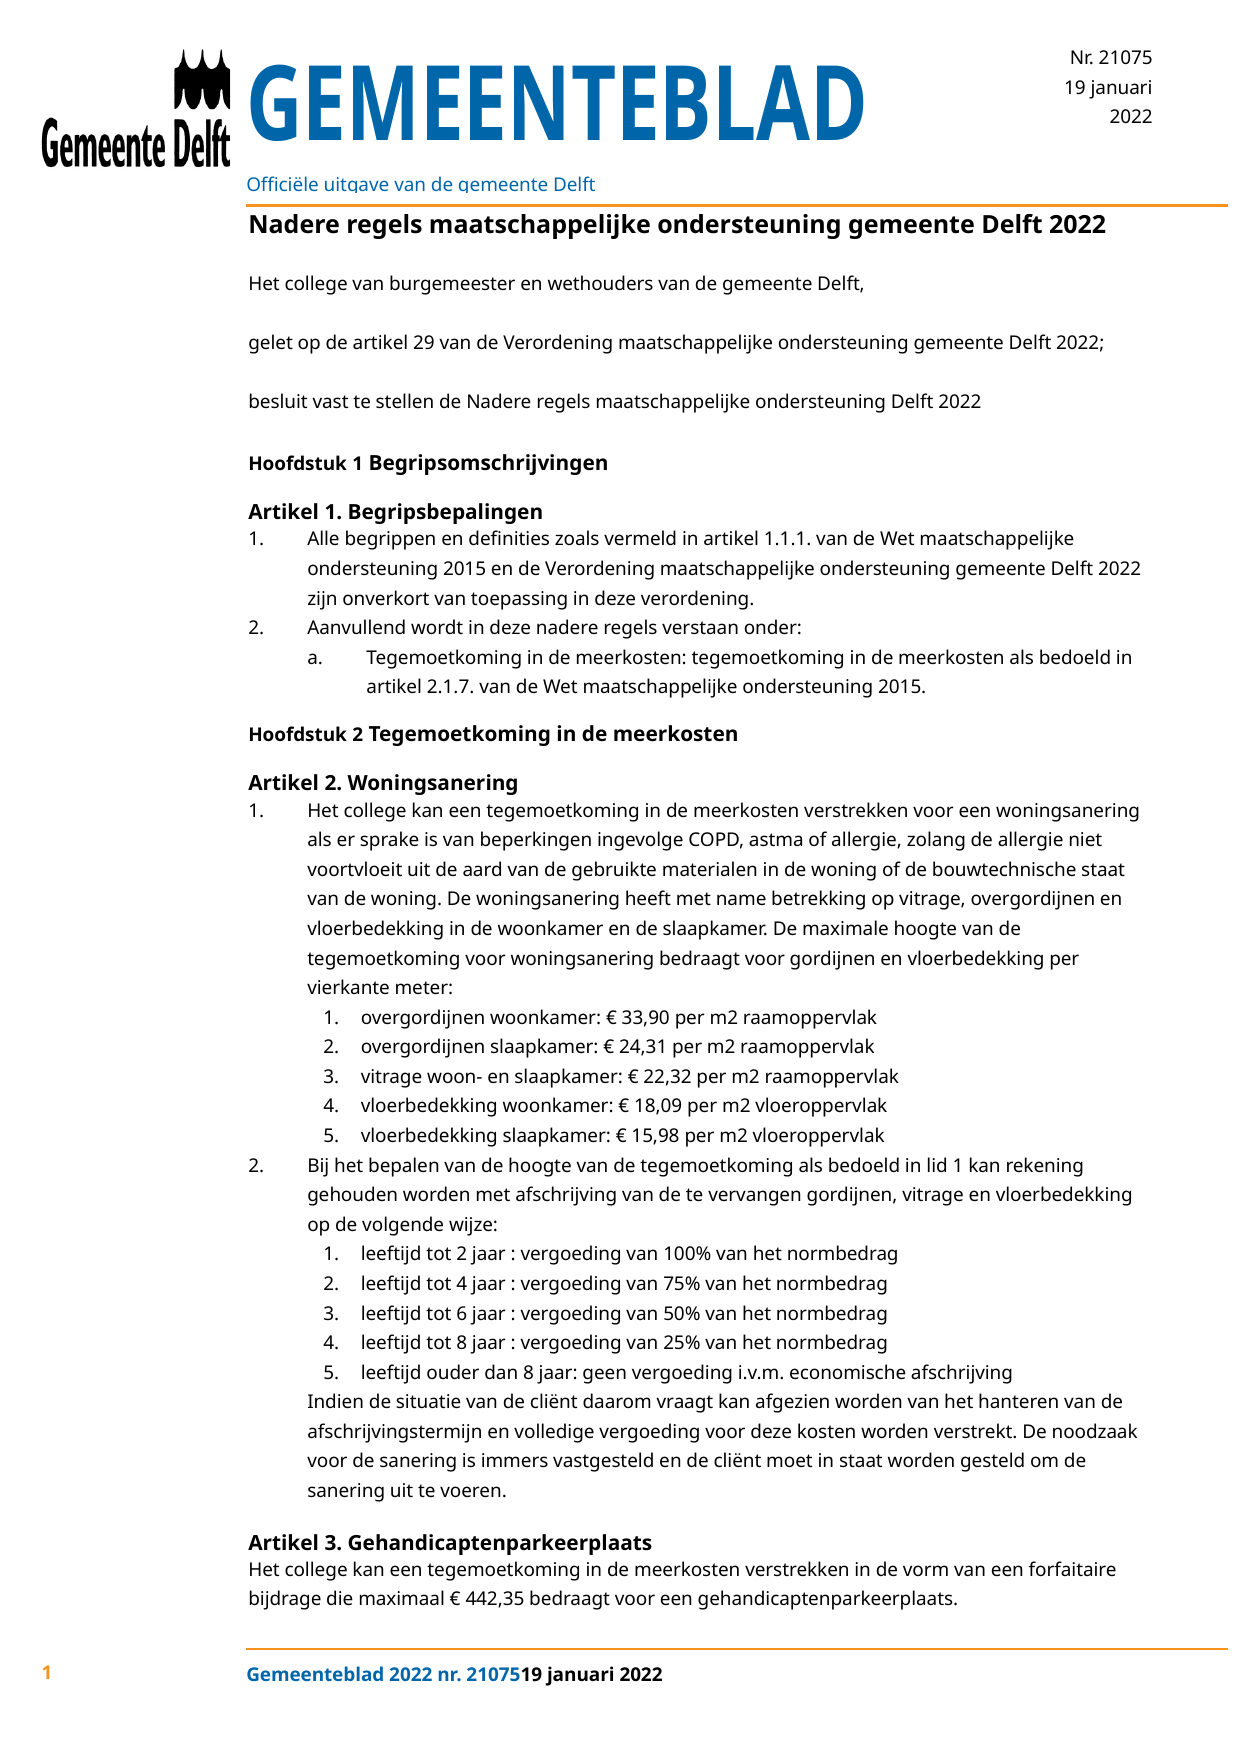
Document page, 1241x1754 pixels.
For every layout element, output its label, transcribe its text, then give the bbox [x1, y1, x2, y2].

list Alle begrippen en definities zoals vermeld in artikel 1.1.1. van de Wet maatschappelijke ondersteuning 2015 en de Verordening maatschappelijke ondersteuning gemeente Delft 2022 zijn onverkort van toepassing in deze verordening. [248, 526, 1152, 610]
text Het college kan een tegemoetkoming in de meerkosten verstrekken in de vorm van een forfaitaire bijdrage die maximaal € 442,35 bedraagt voor een gehandicaptenparkeerplaats. [248, 1556, 1152, 1611]
list Tegemoetkoming in de meerkosten: tegemoetkoming in de meerkosten als bedoeld in artikel 2.1.7. van de Wet maatschappelijke ondersteuning 2015. [307, 644, 1152, 699]
list Indien de situatie van de cliënt daarom vraagt kan afgezien worden van het hanteren van de afschrijvingstermijn en volledige vergoeding voor deze kosten worden verstrekt. De noodzaak voor de sanering is immers vastgesteld en de cliënt moet in staat worden gesteld om de sanering uit te voeren. [248, 1388, 1152, 1503]
list leeftijd tot 2 jaar : vergoeding van 100% van het normbedrag [323, 1241, 1152, 1266]
list Het college kan een tegemoetkoming in de meerkosten verstrekken voor een woningsanering als er sprake is van beperkingen ingevolge COPD, astma of allergie, zolang de allergie niet voortvloeit uit de aard van de gebruikte materialen in de woning of de bouwtechnische staat van de woning. De woningsanering heeft met name betrekking op vitrage, overgordijnen en vloerbedekking in de woonkamer en de slaapkamer. De maximale hoogte van de tegemoetkoming voor woningsanering bedraagt voor gordijnen en vloerbedekking per vierkante meter: [248, 797, 1152, 1000]
list overgordijnen woonkamer: € 33,90 per m2 raamoppervlak [323, 1004, 1152, 1029]
text Hoofdstuk 2 Tegemoetkoming in de meerkosten [248, 719, 1152, 747]
text Hoofdstuk 1 Begripsomschrijvingen [248, 448, 1152, 476]
list leeftijd tot 8 jaar : vergoeding van 25% van het normbedrag [323, 1329, 1152, 1355]
list Bij het bepalen van de hoogte van de tegemoetkoming als bedoeld in lid 1 kan rekening gehouden worden met afschrijving van de te vervangen gordijnen, vitrage en vloerbedekking op de volgende wijze: [248, 1152, 1152, 1237]
text gelet op de artikel 29 van de Verordening maatschappelijke ondersteuning gemeente Delft 2022; [248, 329, 1152, 355]
text Artikel 1. Begripsbepalingen [248, 497, 1152, 526]
list leeftijd ouder dan 8 jaar: geen vergoeding i.v.m. economische afschrijving [323, 1359, 1152, 1384]
list vloerbedekking slaapkamer: € 15,98 per m2 vloeroppervlak [323, 1122, 1152, 1148]
picture [41, 47, 231, 172]
list leeftijd tot 6 jaar : vergoeding van 50% van het normbedrag [323, 1300, 1152, 1325]
list overgordijnen slaapkamer: € 24,31 per m2 raamoppervlak [323, 1033, 1152, 1059]
text besluit vast te stellen de Nadere regels maatschappelijke ondersteuning Delft 2022 [248, 389, 1152, 414]
list vitrage woon- en slaapkamer: € 22,32 per m2 raamoppervlak [323, 1063, 1152, 1089]
list vloerbedekking woonkamer: € 18,09 per m2 vloeroppervlak [323, 1093, 1152, 1118]
list Aanvullend wordt in deze nadere regels verstaan onder: [248, 614, 1152, 640]
text Artikel 3. Gehandicaptenparkeerplaats [248, 1528, 1152, 1556]
text Het college van burgemeester en wethouders van de gemeente Delft, [248, 270, 1152, 296]
text Artikel 2. Woningsanering [248, 768, 1152, 797]
text Nadere regels maatschappelijke ondersteuning gemeente Delft 2022 [248, 207, 1152, 241]
list leeftijd tot 4 jaar : vergoeding van 75% van het normbedrag [323, 1270, 1152, 1296]
